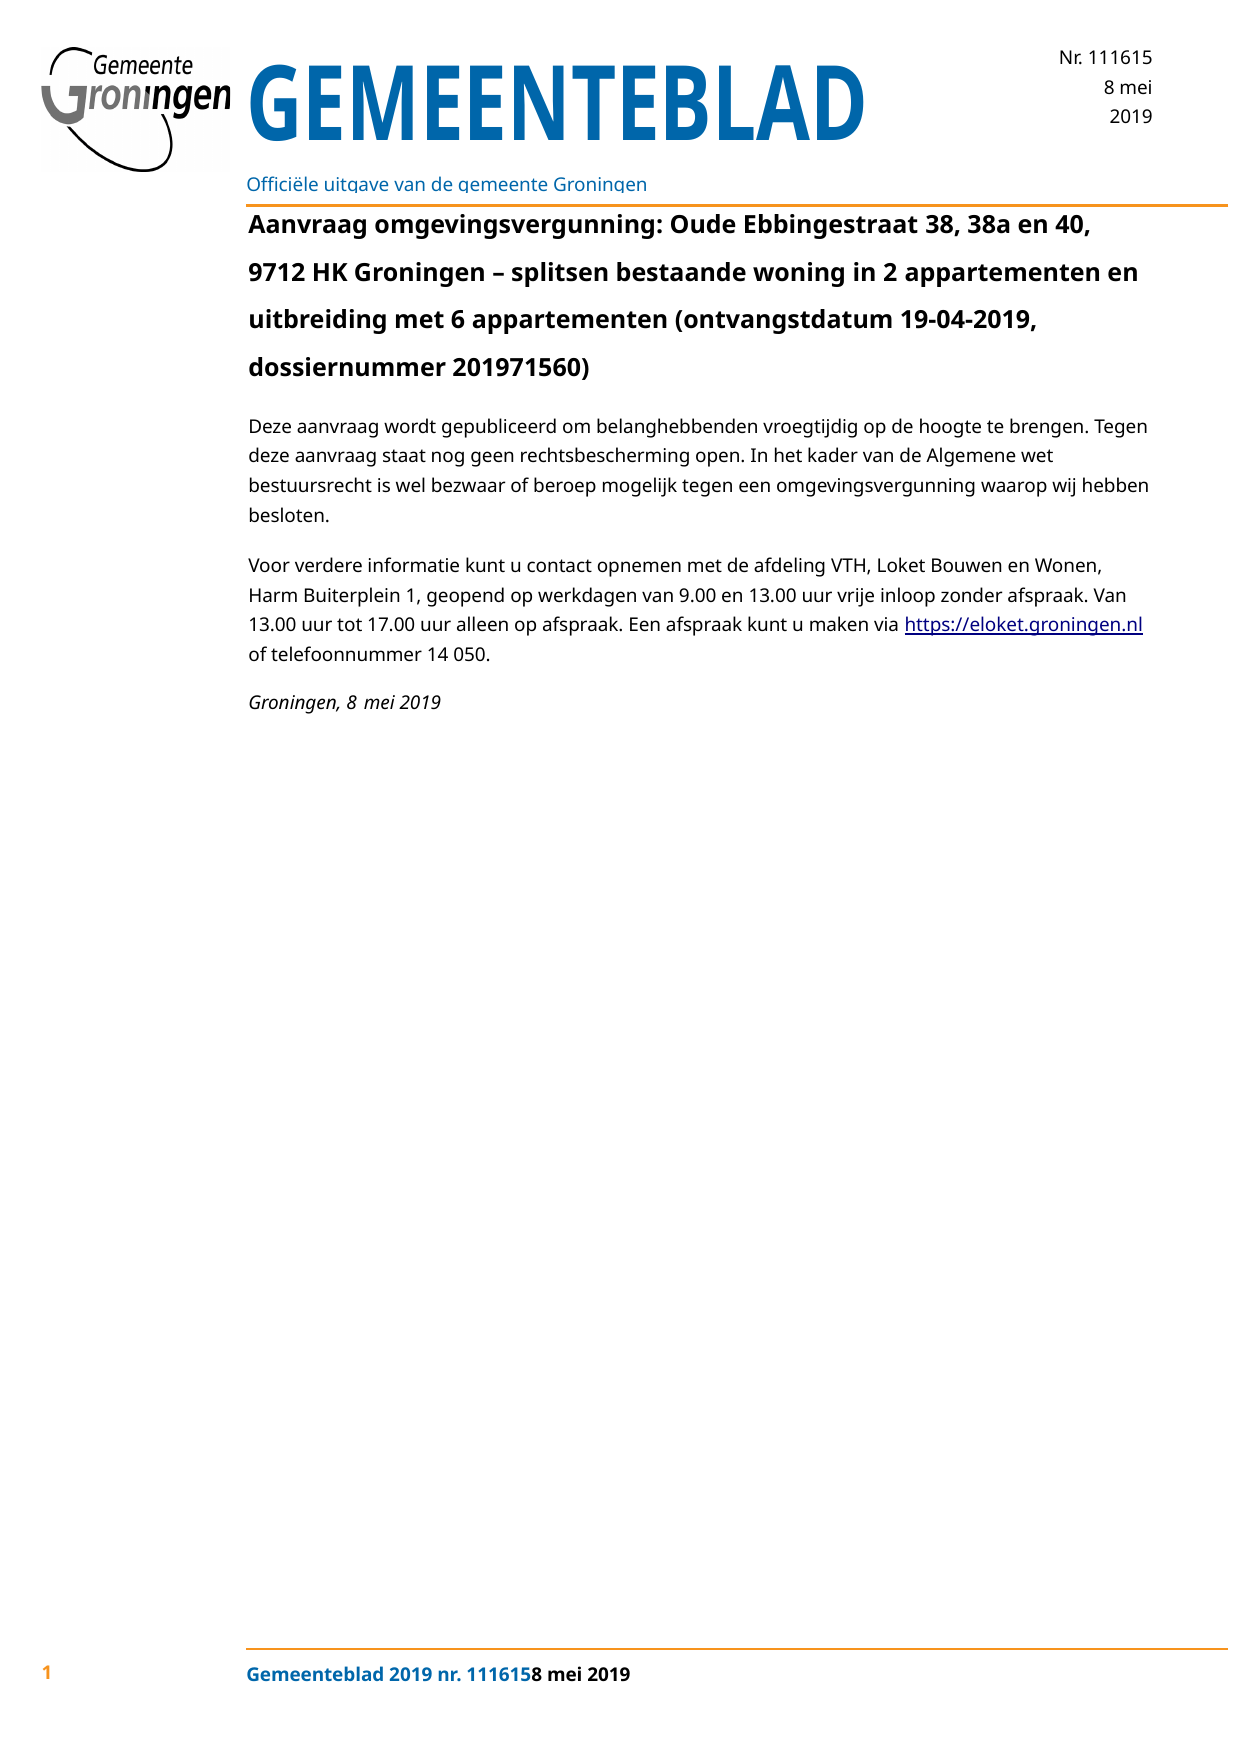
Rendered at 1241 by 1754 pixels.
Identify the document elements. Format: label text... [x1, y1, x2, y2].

text Aanvraag omgevingsvergunning: Oude Ebbingestraat 38, 38a en 40, 9712 HK Groningen – splitsen bestaande woning in 2 appartementen en uitbreiding met 6 appartementen (ontvangstdatum 19-04-2019, dossiernummer 201971560) [248, 207, 1152, 384]
text Voor verdere informatie kunt u contact opnemen met de afdeling VTH, Loket Bouwen en Wonen, Harm Buiterplein 1, geopend op werkdagen van 9.00 en 13.00 uur vrije inloop zonder afspraak. Van 13.00 uur tot 17.00 uur alleen op afspraak. Een afspraak kunt u maken via https://eloket.groningen.nl of telefoonnummer 14 050. [248, 552, 1152, 667]
text Deze aanvraag wordt gepubliceerd om belanghebbenden vroegtijdig op de hoogte te brengen. Tegen deze aanvraag staat nog geen rechtsbescherming open. In het kader van de Algemene wet bestuursrecht is wel bezwaar of beroep mogelijk tegen een omgevingsvergunning waarop wij hebben besloten. [248, 413, 1152, 528]
text Groningen, 8 mei 2019 [248, 689, 1152, 714]
picture [41, 47, 231, 172]
